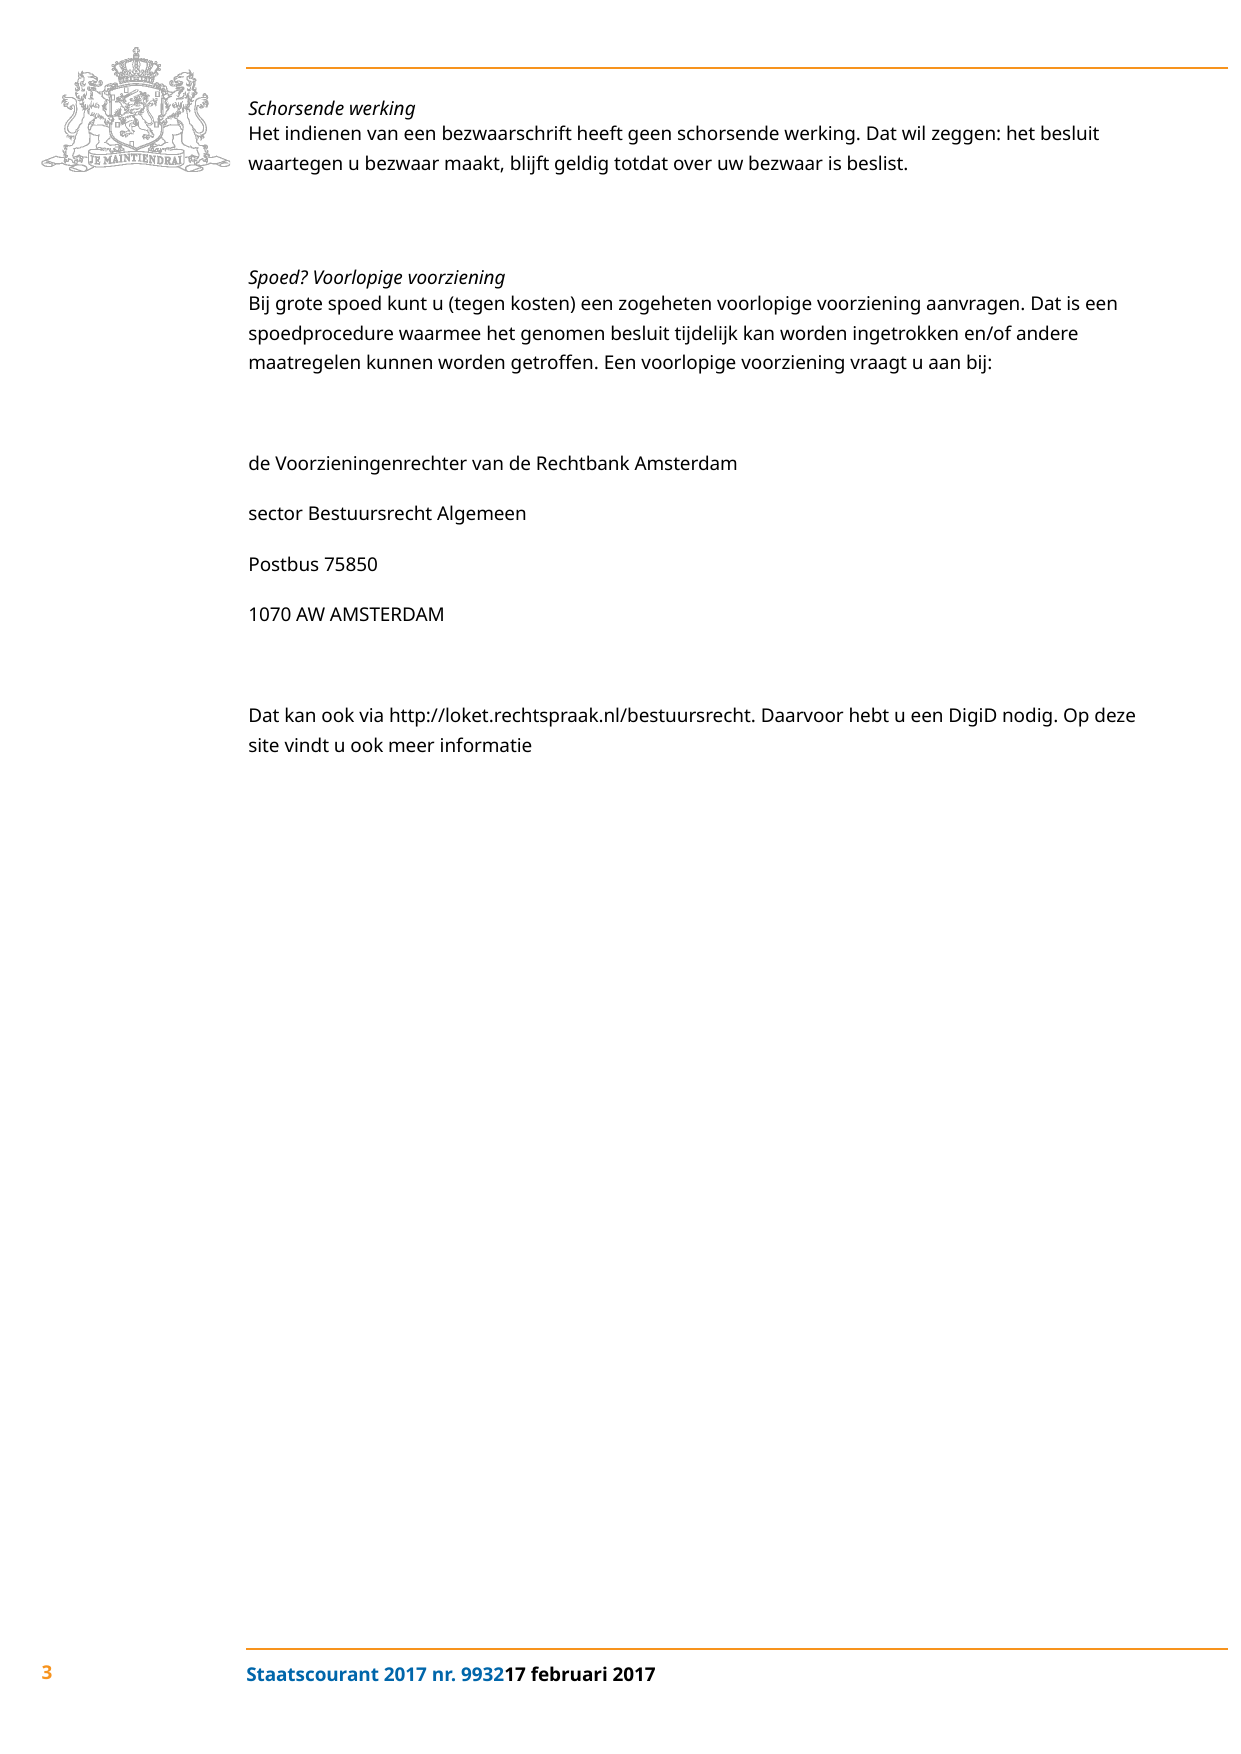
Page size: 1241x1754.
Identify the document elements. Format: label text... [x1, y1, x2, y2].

text sector Bestuursrecht Algemeen [248, 501, 1152, 526]
text Het indienen van een bezwaarschrift heeft geen schorsende werking. Dat wil zeggen: het besluit waartegen u bezwaar maakt, blijft geldig totdat over uw bezwaar is beslist. [248, 121, 1152, 176]
text Postbus 75850 [248, 551, 1152, 577]
text Dat kan ook via http://loket.rechtspraak.nl/bestuursrecht. Daarvoor hebt u een DigiD nodig. Op deze site vindt u ook meer informatie [248, 702, 1152, 758]
text de Voorzieningenrechter van de Rechtbank Amsterdam [248, 450, 1152, 476]
text Spoed? Voorlopige voorziening [248, 264, 1152, 290]
text Schorsende werking [248, 95, 1152, 121]
picture [41, 47, 231, 172]
text Bij grote spoed kunt u (tegen kosten) een zogeheten voorlopige voorziening aanvragen. Dat is een spoedprocedure waarmee het genomen besluit tijdelijk kan worden ingetrokken en/of andere maatregelen kunnen worden getroffen. Een voorlopige voorziening vraagt u aan bij: [248, 290, 1152, 375]
text 1070 AW AMSTERDAM [248, 601, 1152, 627]
